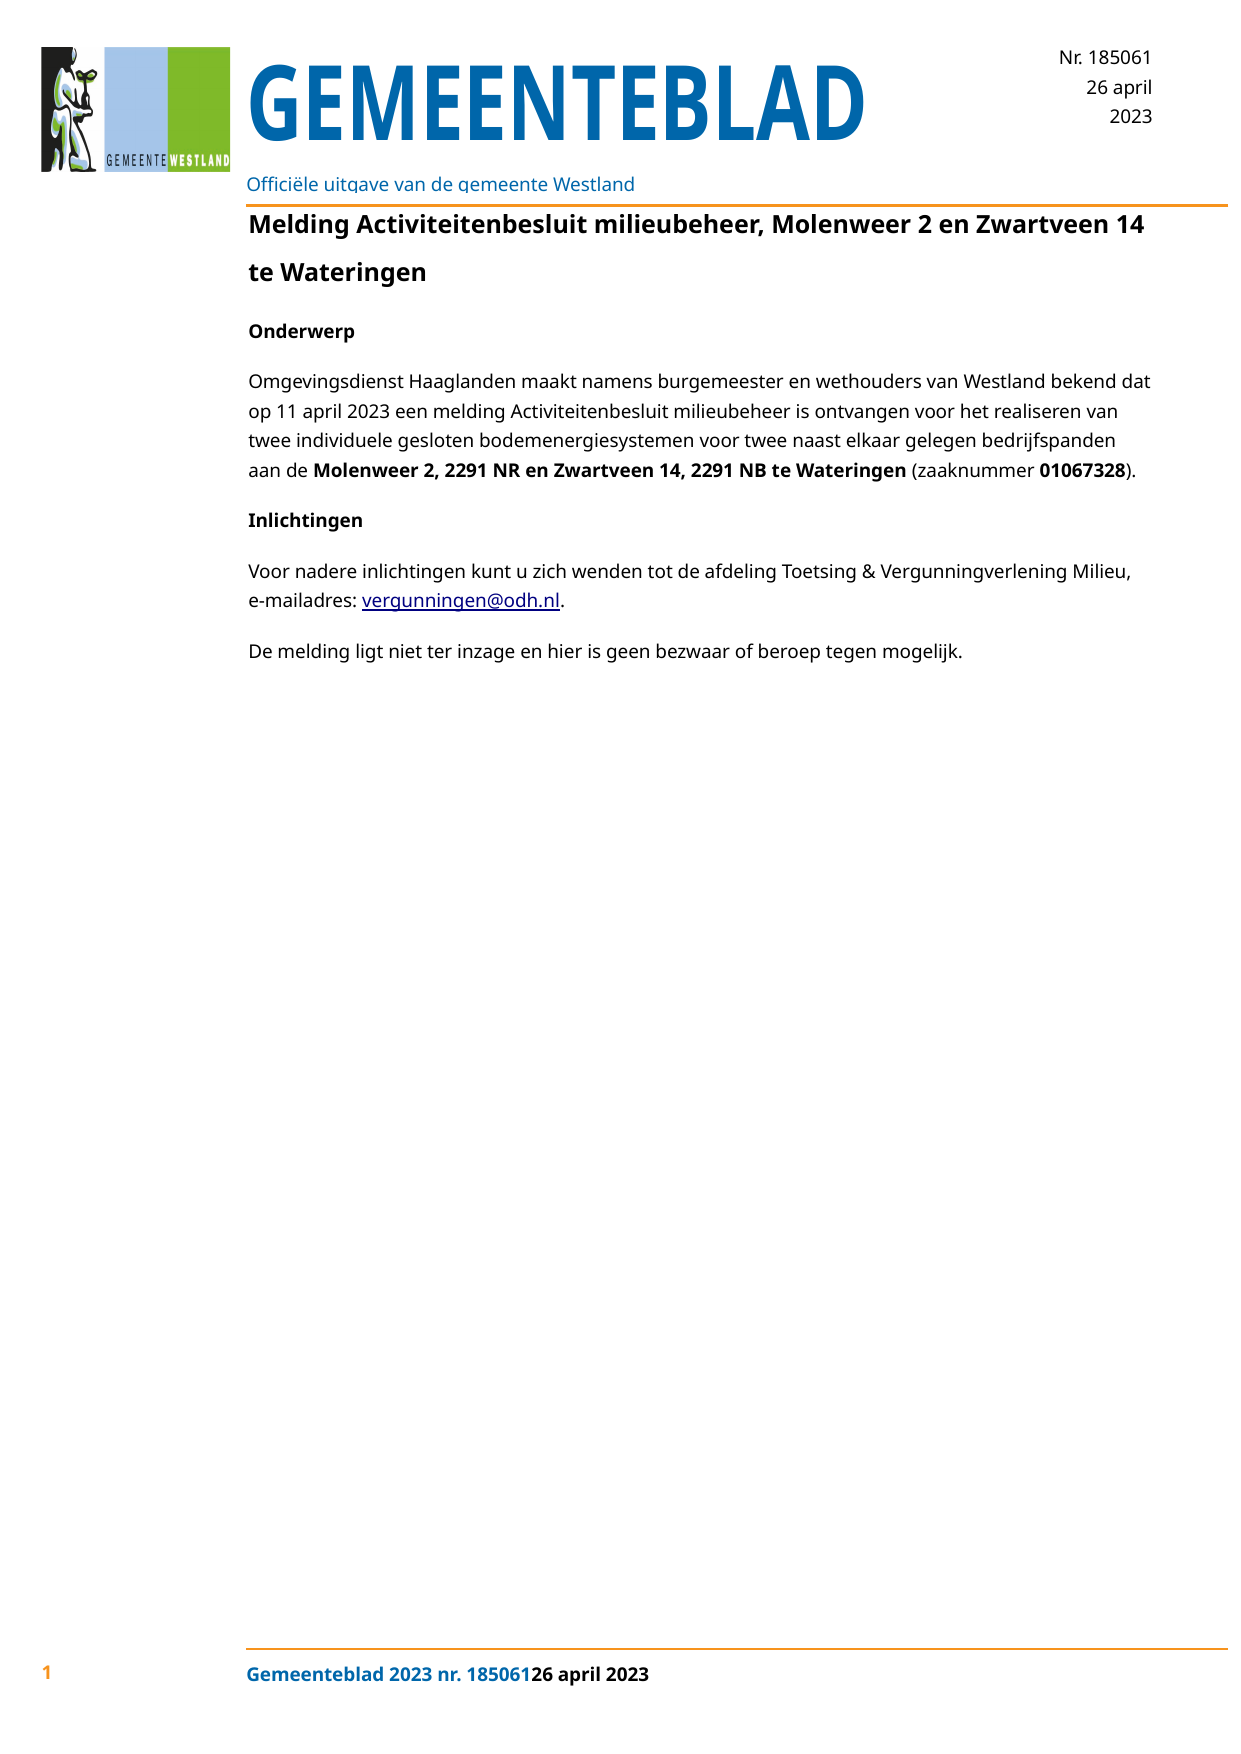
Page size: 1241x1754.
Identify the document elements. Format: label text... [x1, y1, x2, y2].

picture [41, 47, 231, 172]
text De melding ligt niet ter inzage en hier is geen bezwaar of beroep tegen mogelijk. [248, 638, 1152, 664]
text Onderwerp [248, 318, 1152, 344]
text Omgevingsdienst Haaglanden maakt namens burgemeester en wethouders van Westland bekend dat op 11 april 2023 een melding Activiteitenbesluit milieubeheer is ontvangen voor het realiseren van twee individuele gesloten bodemenergiesystemen voor twee naast elkaar gelegen bedrijfspanden aan de Molenweer 2, 2291 NR en Zwartveen 14, 2291 NB te Wateringen (zaaknummer 01067328). [248, 368, 1152, 483]
text Voor nadere inlichtingen kunt u zich wenden tot de afdeling Toetsing & Vergunningverlening Milieu, e-mailadres: vergunningen@odh.nl. [248, 558, 1152, 613]
text Melding Activiteitenbesluit milieubeheer, Molenweer 2 en Zwartveen 14 te Wateringen [248, 207, 1152, 288]
text Inlichtingen [248, 507, 1152, 533]
